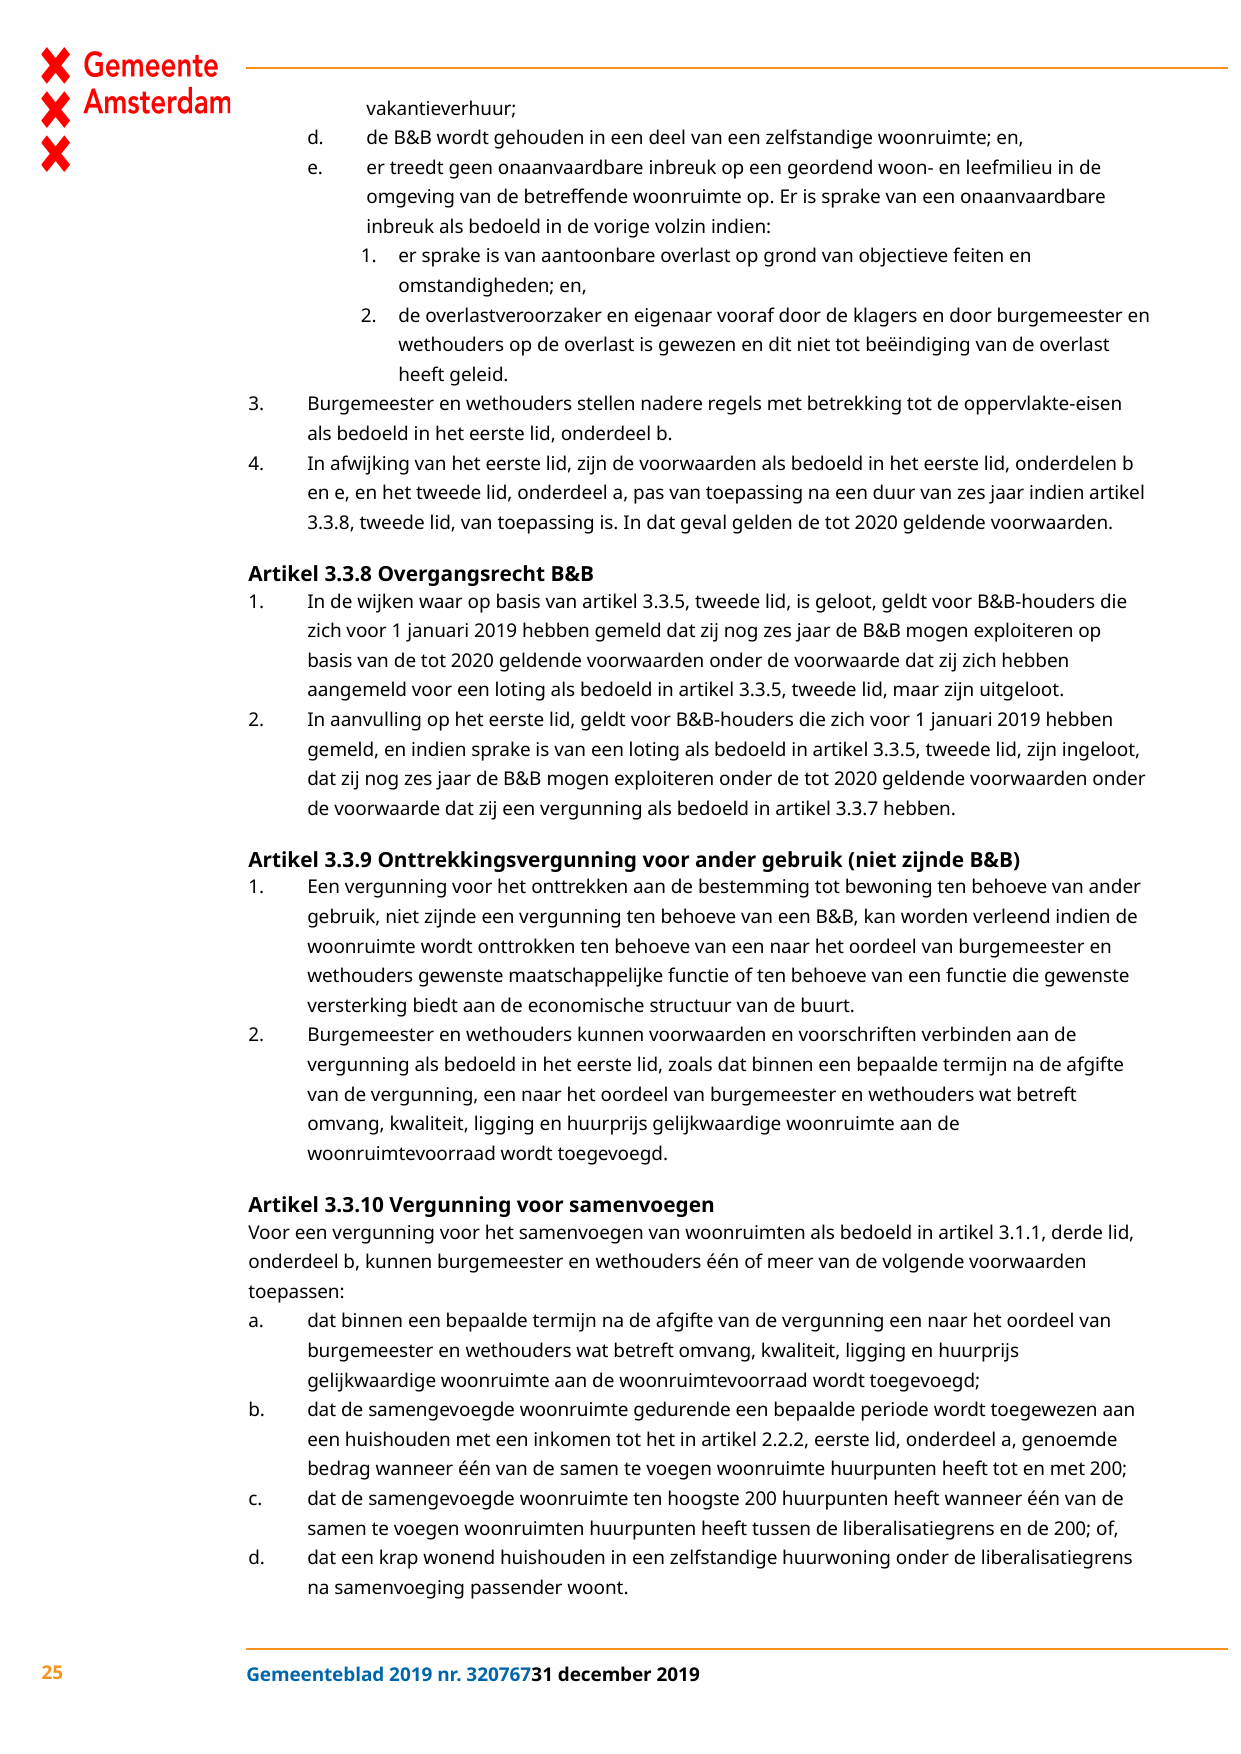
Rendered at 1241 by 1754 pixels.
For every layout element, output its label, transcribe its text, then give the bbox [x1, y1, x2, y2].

list In afwijking van het eerste lid, zijn de voorwaarden als bedoeld in het eerste lid, onderdelen b en e, en het tweede lid, onderdeel a, pas van toepassing na een duur van zes jaar indien artikel 3.3.8, tweede lid, van toepassing is. In dat geval gelden de tot 2020 geldende voorwaarden. [248, 450, 1152, 535]
list dat de samengevoegde woonruimte ten hoogste 200 huurpunten heeft wanneer één van de samen te voegen woonruimten huurpunten heeft tussen de liberalisatiegrens en de 200; of, [248, 1485, 1152, 1540]
list Een vergunning voor het onttrekken aan de bestemming tot bewoning ten behoeve van ander gebruik, niet zijnde een vergunning ten behoeve van een B&B, kan worden verleend indien de woonruimte wordt onttrokken ten behoeve van een naar het oordeel van burgemeester en wethouders gewenste maatschappelijke functie of ten behoeve van een functie die gewenste versterking biedt aan de economische structuur van de buurt. [248, 874, 1152, 1018]
list er treedt geen onaanvaardbare inbreuk op een geordend woon- en leefmilieu in de omgeving van de betreffende woonruimte op. Er is sprake van een onaanvaardbare inbreuk als bedoeld in de vorige volzin indien: [307, 154, 1152, 239]
list In de wijken waar op basis van artikel 3.3.5, tweede lid, is geloot, geldt voor B&B-houders die zich voor 1 januari 2019 hebben gemeld dat zij nog zes jaar de B&B mogen exploiteren op basis van de tot 2020 geldende voorwaarden onder de voorwaarde dat zij zich hebben aangemeld voor een loting als bedoeld in artikel 3.3.5, tweede lid, maar zijn uitgeloot. [248, 588, 1152, 702]
list dat binnen een bepaalde termijn na de afgifte van de vergunning een naar het oordeel van burgemeester en wethouders wat betreft omvang, kwaliteit, ligging en huurprijs gelijkwaardige woonruimte aan de woonruimtevoorraad wordt toegevoegd; [248, 1308, 1152, 1392]
text Artikel 3.3.8 Overgangsrecht B&B [248, 559, 1152, 588]
list Burgemeester en wethouders stellen nadere regels met betrekking tot de oppervlakte-eisen als bedoeld in het eerste lid, onderdeel b. [248, 391, 1152, 446]
list dat een krap wonend huishouden in een zelfstandige huurwoning onder de liberalisatiegrens na samenvoeging passender woont. [248, 1544, 1152, 1599]
list de overlastveroorzaker en eigenaar vooraf door de klagers en door burgemeester en wethouders op de overlast is gewezen en dit niet tot beëindiging van de overlast heeft geleid. [361, 302, 1152, 387]
list In aanvulling op het eerste lid, geldt voor B&B-houders die zich voor 1 januari 2019 hebben gemeld, en indien sprake is van een loting als bedoeld in artikel 3.3.5, tweede lid, zijn ingeloot, dat zij nog zes jaar de B&B mogen exploiteren onder de tot 2020 geldende voorwaarden onder de voorwaarde dat zij een vergunning als bedoeld in artikel 3.3.7 hebben. [248, 706, 1152, 821]
text Voor een vergunning voor het samenvoegen van woonruimten als bedoeld in artikel 3.1.1, derde lid, onderdeel b, kunnen burgemeester en wethouders één of meer van de volgende voorwaarden toepassen: [248, 1219, 1152, 1304]
picture [41, 47, 231, 172]
text Artikel 3.3.10 Vergunning voor samenvoegen [248, 1190, 1152, 1219]
list Burgemeester en wethouders kunnen voorwaarden en voorschriften verbinden aan de vergunning als bedoeld in het eerste lid, zoals dat binnen een bepaalde termijn na de afgifte van de vergunning, een naar het oordeel van burgemeester en wethouders wat betreft omvang, kwaliteit, ligging en huurprijs gelijkwaardige woonruimte aan de woonruimtevoorraad wordt toegevoegd. [248, 1022, 1152, 1166]
list vakantieverhuur; [307, 95, 1152, 121]
list de B&B wordt gehouden in een deel van een zelfstandige woonruimte; en, [307, 124, 1152, 150]
list er sprake is van aantoonbare overlast op grond van objectieve feiten en omstandigheden; en, [361, 243, 1152, 298]
list dat de samengevoegde woonruimte gedurende een bepaalde periode wordt toegewezen aan een huishouden met een inkomen tot het in artikel 2.2.2, eerste lid, onderdeel a, genoemde bedrag wanneer één van de samen te voegen woonruimte huurpunten heeft tot en met 200; [248, 1396, 1152, 1481]
text Artikel 3.3.9 Onttrekkingsvergunning voor ander gebruik (niet zijnde B&B) [248, 845, 1152, 874]
